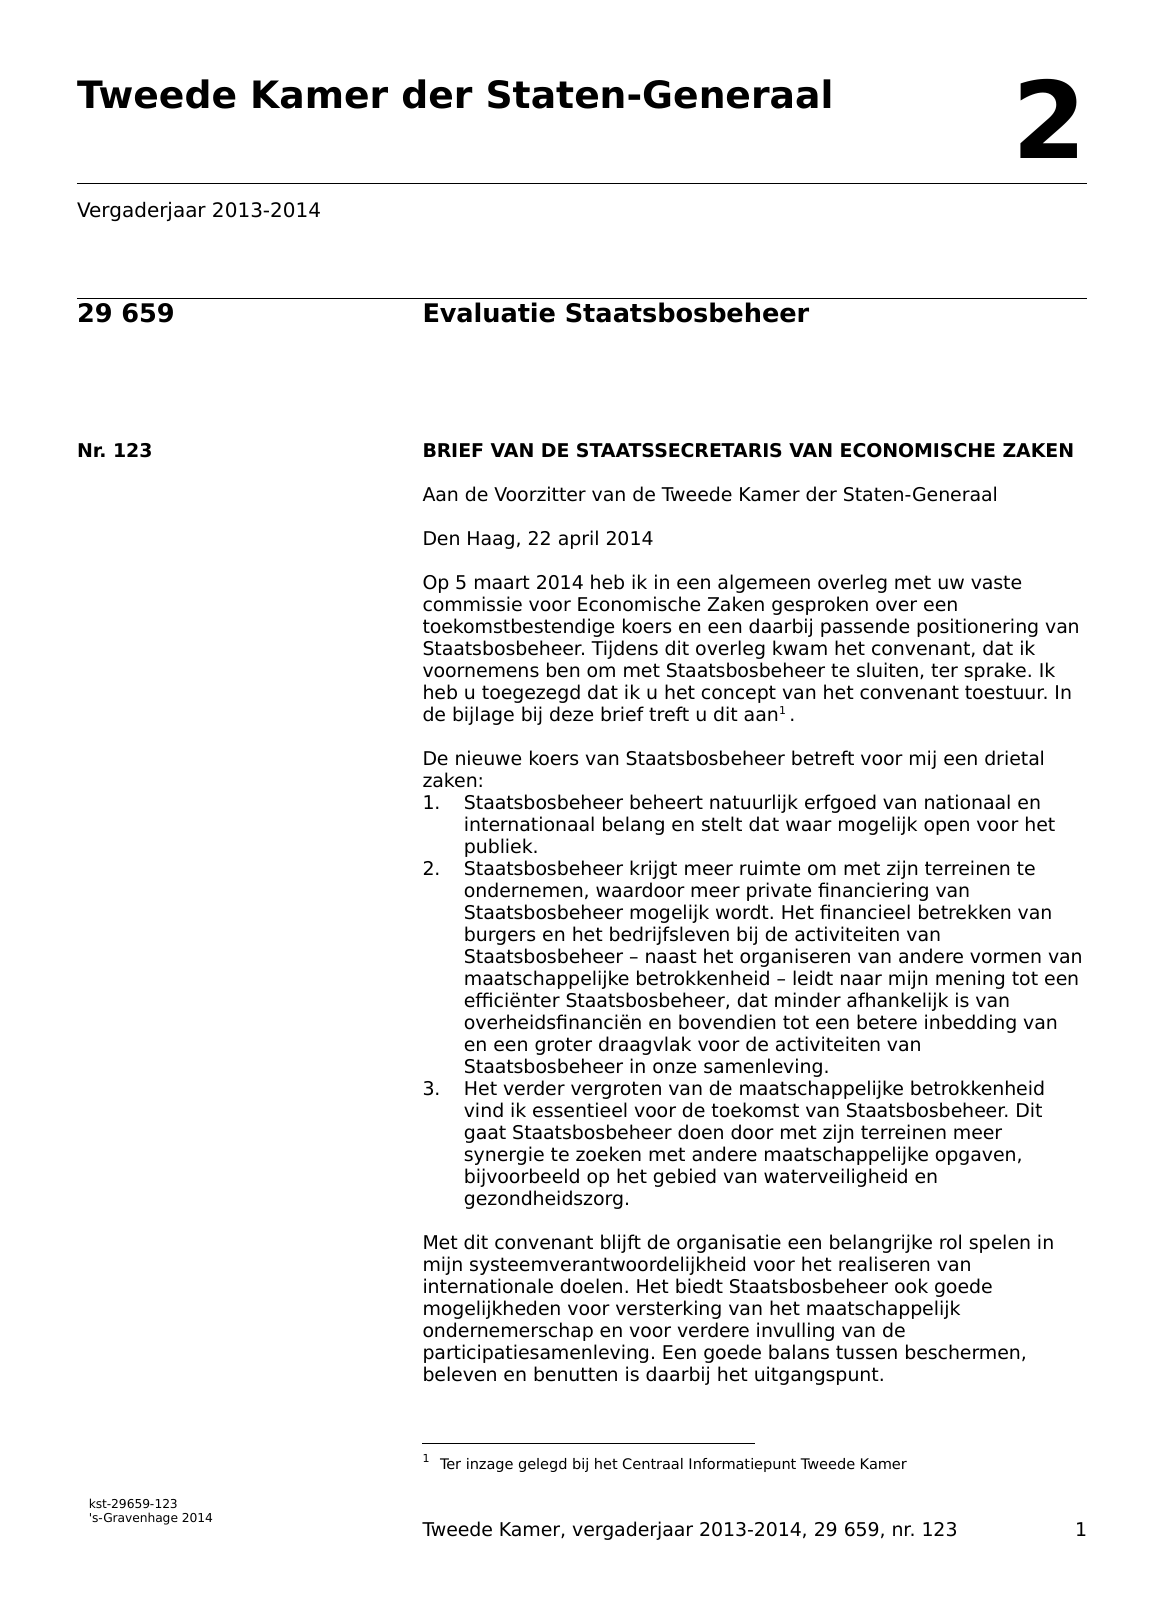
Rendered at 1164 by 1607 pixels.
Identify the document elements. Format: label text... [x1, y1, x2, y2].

text Ter inzage gelegd bij het Centraal Informatiepunt Tweede Kamer [422, 1452, 1087, 1474]
text 3. Het verder vergroten van de maatschappelijke betrokkenheid vind ik essentieel voor de toekomst van Staatsbosbeheer. Dit gaat Staatsbosbeheer doen door met zijn terreinen meer synergie te zoeken met andere maatschappelijke opgaven, bijvoorbeeld op het gebied van waterveiligheid en gezondheidszorg. [422, 1078, 1087, 1210]
text De nieuwe koers van Staatsbosbeheer betreft voor mij een drietal zaken: [422, 748, 1087, 792]
text kst-29659-123 [88, 1497, 323, 1511]
text Op 5 maart 2014 heb ik in een algemeen overleg met uw vaste commissie voor Economische Zaken gesproken over een toekomstbestendige koers en een daarbij passende positionering van Staatsbosbeheer. Tijdens dit overleg kwam het convenant, dat ik voornemens ben om met Staatsbosbeheer te sluiten, ter sprake. Ik heb u toegezegd dat ik u het concept van het convenant toestuur. In de bijlage bij deze brief treft u dit aan. [422, 572, 1087, 726]
table_header Tweede Kamer der Staten-Generaal [77, 59, 886, 183]
table_header 2 [886, 59, 1087, 183]
text Den Haag, 22 april 2014 [422, 528, 1087, 550]
text 1. Staatsbosbeheer beheert natuurlijk erfgoed van nationaal en internationaal belang en stelt dat waar mogelijk open voor het publiek. [422, 792, 1087, 858]
table_cell Vergaderjaar 2013-2014 [77, 184, 1087, 298]
text 2. Staatsbosbeheer krijgt meer ruimte om met zijn terreinen te ondernemen, waardoor meer private financiering van Staatsbosbeheer mogelijk wordt. Het financieel betrekken van burgers en het bedrijfsleven bij de activiteiten van Staatsbosbeheer – naast het organiseren van andere vormen van maatschappelijke betrokkenheid – leidt naar mijn mening tot een efficiënter Staatsbosbeheer, dat minder afhankelijk is van overheidsfinanciën en bovendien tot een betere inbedding van en een groter draagvlak voor de activiteiten van Staatsbosbeheer in onze samenleving. [422, 858, 1087, 1078]
subtitle Nr. 123 BRIEF VAN DE STAATSSECRETARIS VAN ECONOMISCHE ZAKEN [77, 440, 1087, 462]
text 's-Gravenhage 2014 [88, 1511, 323, 1525]
text Aan de Voorzitter van de Tweede Kamer der Staten-Generaal [422, 484, 1087, 506]
text Met dit convenant blijft de organisatie een belangrijke rol spelen in mijn systeemverantwoordelijkheid voor het realiseren van internationale doelen. Het biedt Staatsbosbeheer ook goede mogelijkheden voor versterking van het maatschappelijk ondernemerschap en voor verdere invulling van de participatiesamenleving. Een goede balans tussen beschermen, beleven en benutten is daarbij het uitgangspunt. [422, 1232, 1087, 1386]
subtitle 29 659 Evaluatie Staatsbosbeheer [77, 299, 1087, 329]
